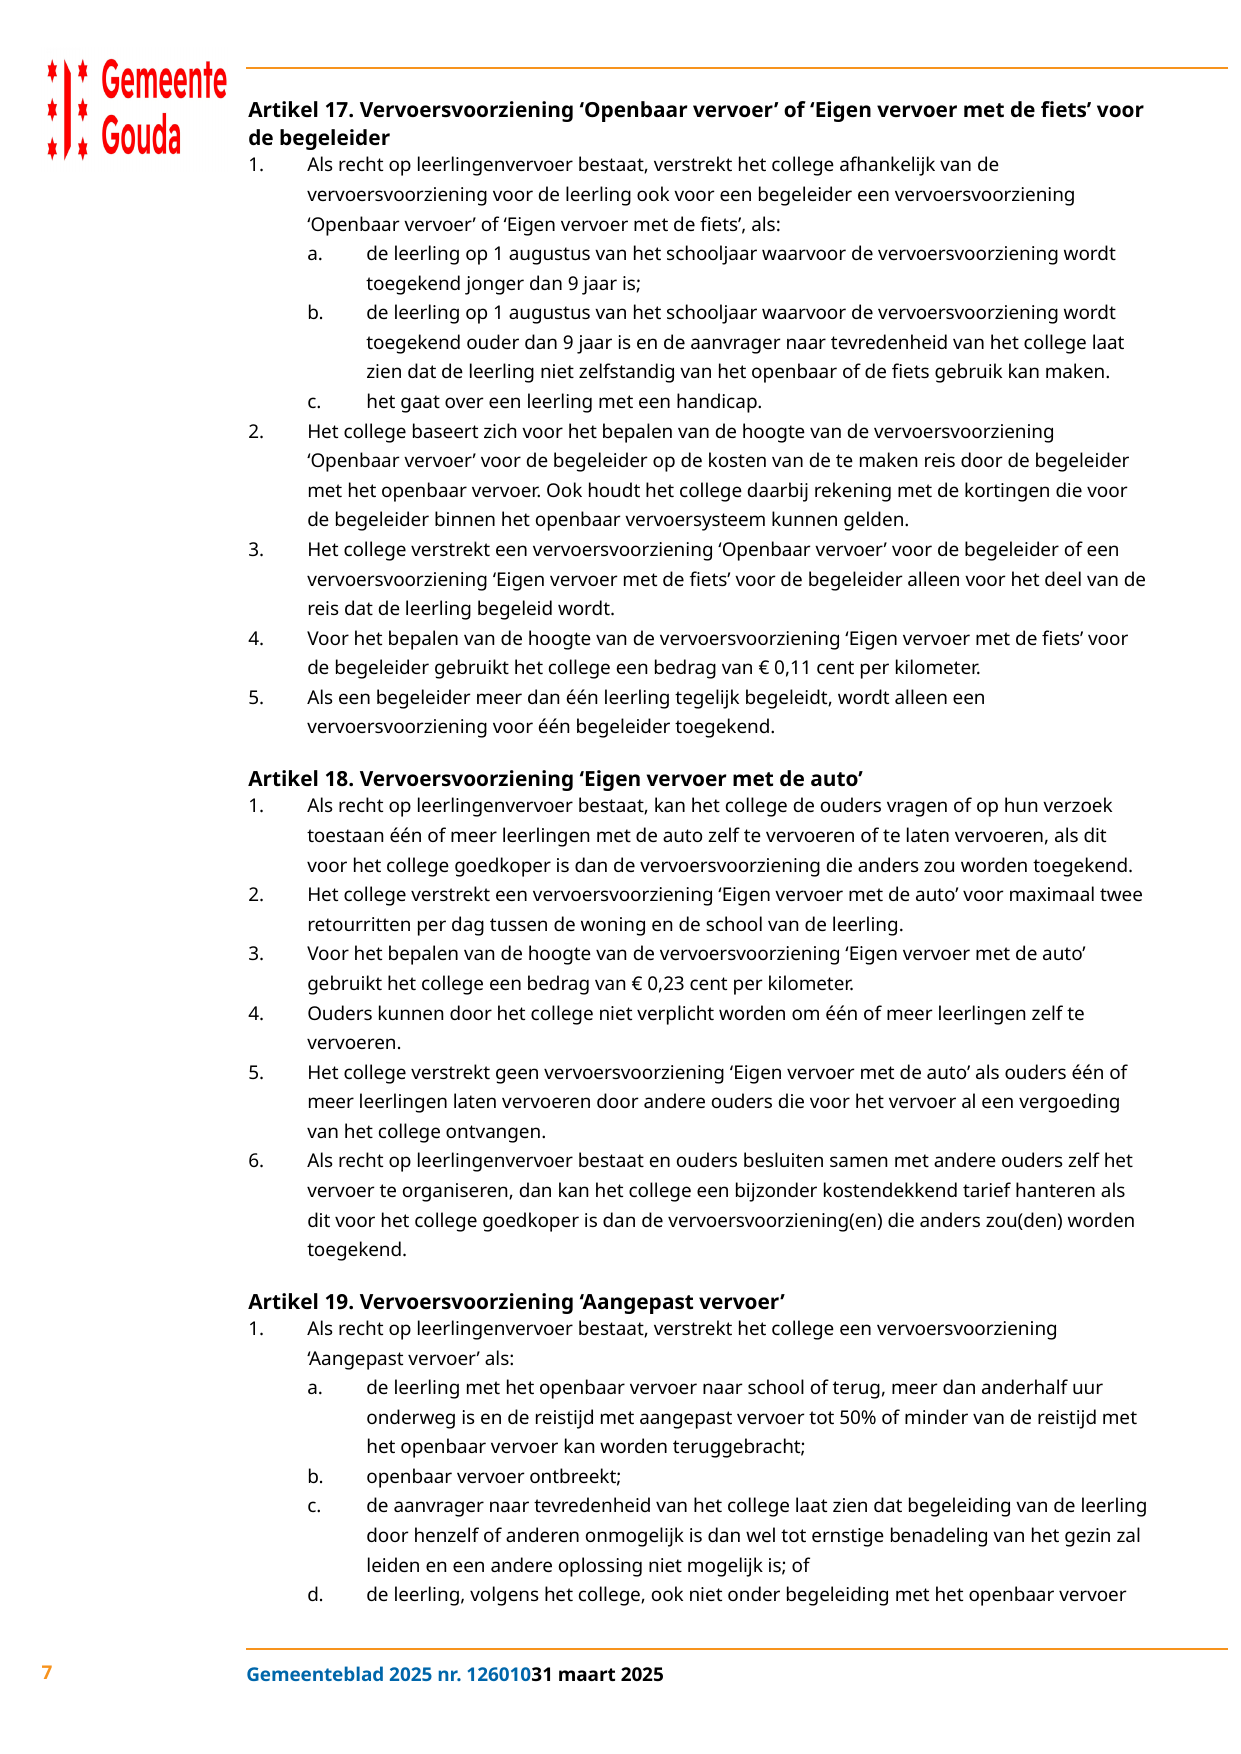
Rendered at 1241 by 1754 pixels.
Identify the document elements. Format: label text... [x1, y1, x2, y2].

list de aanvrager naar tevredenheid van het college laat zien dat begeleiding van de leerling door henzelf of anderen onmogelijk is dan wel tot ernstige benadeling van het gezin zal leiden en een andere oplossing niet mogelijk is; of [307, 1493, 1152, 1578]
list Ouders kunnen door het college niet verplicht worden om één of meer leerlingen zelf te vervoeren. [248, 1000, 1152, 1055]
list de leerling, volgens het college, ook niet onder begeleiding met het openbaar vervoer [307, 1581, 1152, 1607]
list Het college verstrekt een vervoersvoorziening ‘Openbaar vervoer’ voor de begeleider of een vervoersvoorziening ‘Eigen vervoer met de fiets’ voor de begeleider alleen voor het deel van de reis dat de leerling begeleid wordt. [248, 536, 1152, 621]
list Als recht op leerlingenvervoer bestaat, verstrekt het college afhankelijk van de vervoersvoorziening voor de leerling ook voor een begeleider een vervoersvoorziening ‘Openbaar vervoer’ of ‘Eigen vervoer met de fiets’, als: [248, 152, 1152, 237]
list de leerling op 1 augustus van het schooljaar waarvoor de vervoersvoorziening wordt toegekend jonger dan 9 jaar is; [307, 240, 1152, 296]
list Het college verstrekt een vervoersvoorziening ‘Eigen vervoer met de auto’ voor maximaal twee retourritten per dag tussen de woning en de school van de leerling. [248, 881, 1152, 937]
list Als recht op leerlingenvervoer bestaat en ouders besluiten samen met andere ouders zelf het vervoer te organiseren, dan kan het college een bijzonder kostendekkend tarief hanteren als dit voor het college goedkoper is dan de vervoersvoorziening(en) die anders zou(den) worden toegekend. [248, 1148, 1152, 1262]
text Artikel 17. Vervoersvoorziening ‘Openbaar vervoer’ of ‘Eigen vervoer met de fiets’ voor de begeleider [248, 95, 1152, 152]
list Het college verstrekt geen vervoersvoorziening ‘Eigen vervoer met de auto’ als ouders één of meer leerlingen laten vervoeren door andere ouders die voor het vervoer al een vergoeding van het college ontvangen. [248, 1059, 1152, 1144]
list Voor het bepalen van de hoogte van de vervoersvoorziening ‘Eigen vervoer met de auto’ gebruikt het college een bedrag van € 0,23 cent per kilometer. [248, 941, 1152, 996]
list het gaat over een leerling met een handicap. [307, 388, 1152, 414]
list Als recht op leerlingenvervoer bestaat, verstrekt het college een vervoersvoorziening ‘Aangepast vervoer’ als: [248, 1315, 1152, 1371]
list Als recht op leerlingenvervoer bestaat, kan het college de ouders vragen of op hun verzoek toestaan één of meer leerlingen met de auto zelf te vervoeren of te laten vervoeren, als dit voor het college goedkoper is dan de vervoersvoorziening die anders zou worden toegekend. [248, 793, 1152, 877]
list Als een begeleider meer dan één leerling tegelijk begeleidt, wordt alleen een vervoersvoorziening voor één begeleider toegekend. [248, 684, 1152, 739]
list Voor het bepalen van de hoogte van de vervoersvoorziening ‘Eigen vervoer met de fiets’ voor de begeleider gebruikt het college een bedrag van € 0,11 cent per kilometer. [248, 625, 1152, 680]
text Artikel 18. Vervoersvoorziening ‘Eigen vervoer met de auto’ [248, 764, 1152, 793]
picture [41, 47, 231, 172]
list Het college baseert zich voor het bepalen van de hoogte van de vervoersvoorziening ‘Openbaar vervoer’ voor de begeleider op de kosten van de te maken reis door de begeleider met het openbaar vervoer. Ook houdt het college daarbij rekening met de kortingen die voor de begeleider binnen het openbaar vervoersysteem kunnen gelden. [248, 418, 1152, 532]
list de leerling met het openbaar vervoer naar school of terug, meer dan anderhalf uur onderweg is en de reistijd met aangepast vervoer tot 50% of minder van de reistijd met het openbaar vervoer kan worden teruggebracht; [307, 1374, 1152, 1459]
list de leerling op 1 augustus van het schooljaar waarvoor de vervoersvoorziening wordt toegekend ouder dan 9 jaar is en de aanvrager naar tevredenheid van het college laat zien dat de leerling niet zelfstandig van het openbaar of de fiets gebruik kan maken. [307, 299, 1152, 384]
text Artikel 19. Vervoersvoorziening ‘Aangepast vervoer’ [248, 1287, 1152, 1315]
list openbaar vervoer ontbreekt; [307, 1463, 1152, 1489]
